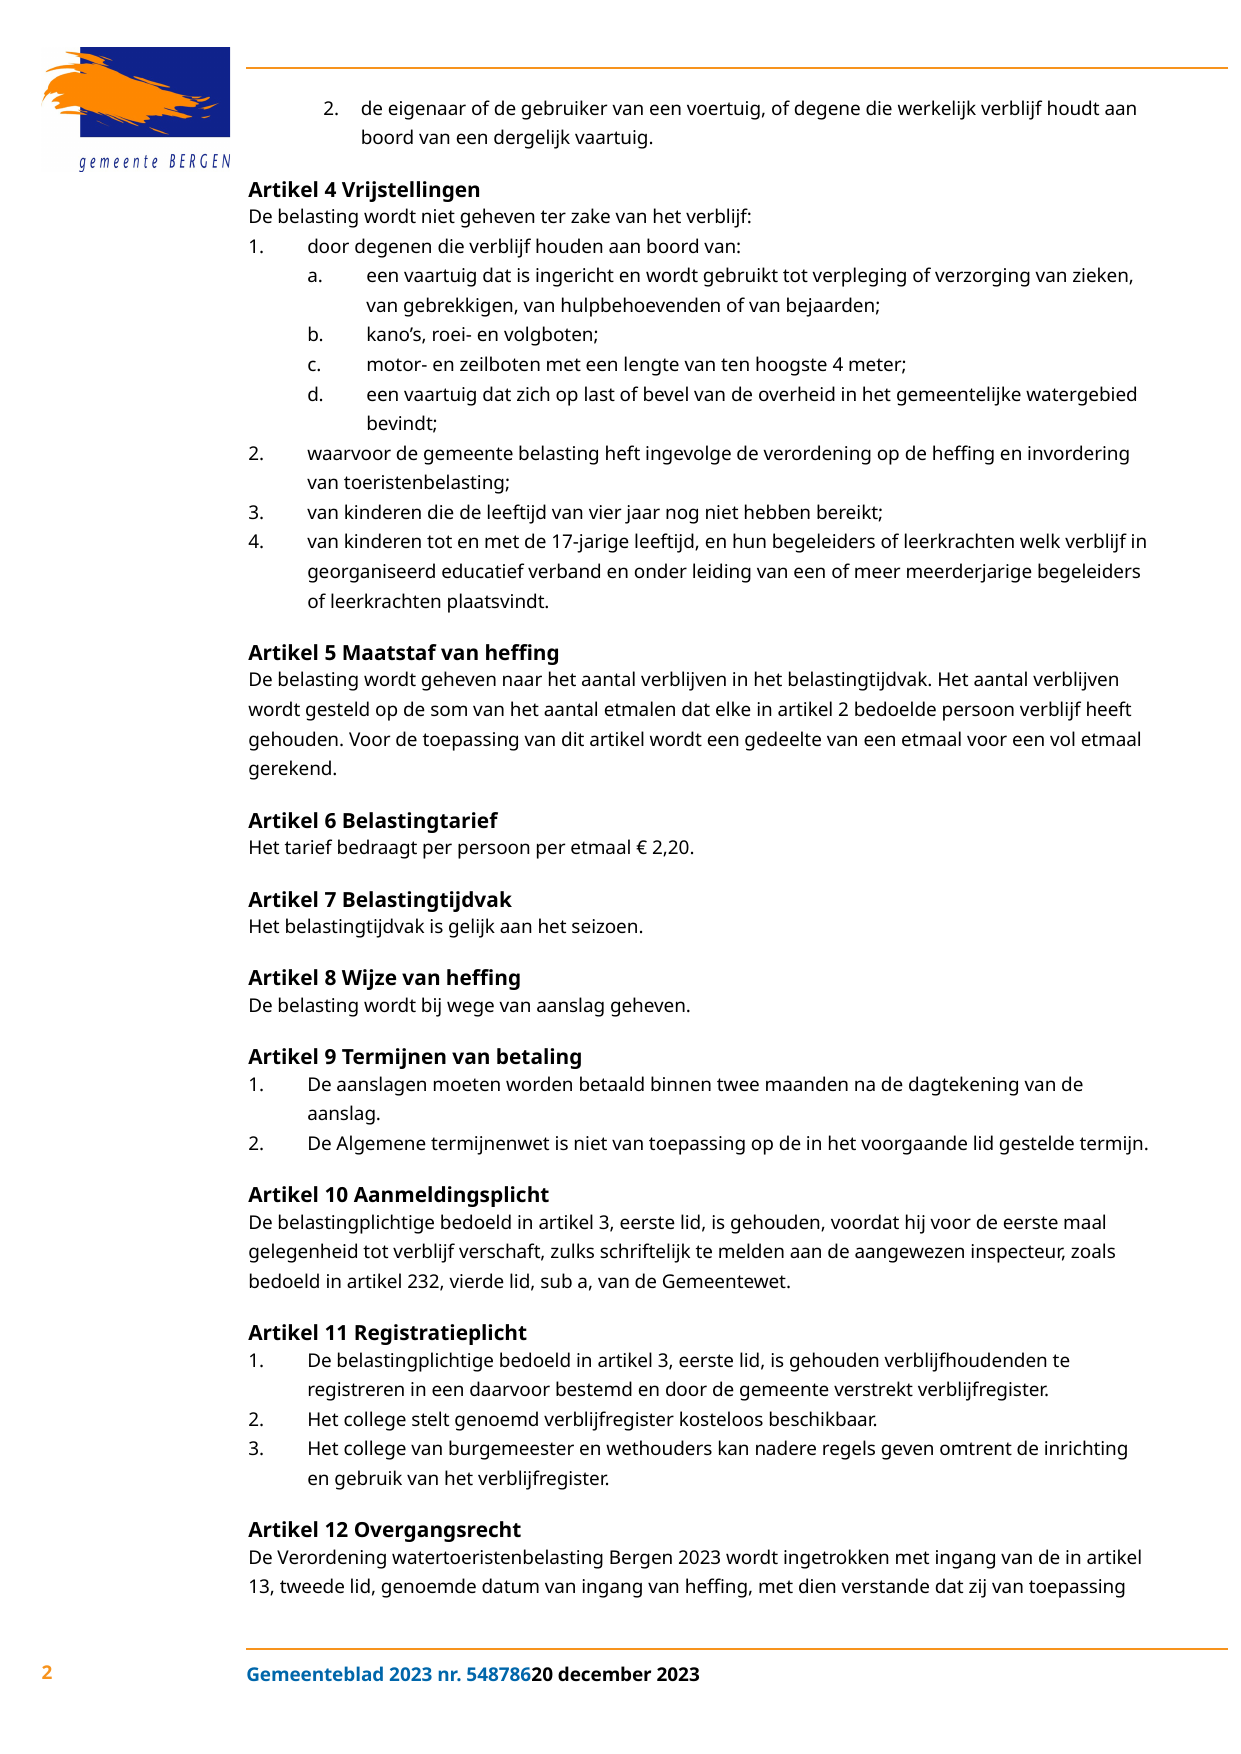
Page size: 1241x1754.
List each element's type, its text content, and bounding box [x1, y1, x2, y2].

text Het tarief bedraagt per persoon per etmaal € 2,20. [248, 834, 1152, 860]
list waarvoor de gemeente belasting heft ingevolge de verordening op de heffing en invordering van toeristenbelasting; [248, 440, 1152, 495]
text Het belastingtijdvak is gelijk aan het seizoen. [248, 913, 1152, 939]
list een vaartuig dat zich op last of bevel van de overheid in het gemeentelijke watergebied bevindt; [307, 381, 1152, 436]
text Artikel 6 Belastingtarief [248, 806, 1152, 834]
text Artikel 12 Overgangsrecht [248, 1516, 1152, 1544]
text Artikel 11 Registratieplicht [248, 1318, 1152, 1347]
picture [41, 47, 231, 172]
text De belasting wordt niet geheven ter zake van het verblijf: [248, 203, 1152, 229]
list De aanslagen moeten worden betaald binnen twee maanden na de dagtekening van de aanslag. [248, 1071, 1152, 1126]
text Artikel 9 Termijnen van betaling [248, 1042, 1152, 1071]
list De Algemene termijnenwet is niet van toepassing op de in het voorgaande lid gestelde termijn. [248, 1130, 1152, 1156]
text Artikel 10 Aanmeldingsplicht [248, 1180, 1152, 1209]
text De belastingplichtige bedoeld in artikel 3, eerste lid, is gehouden, voordat hij voor de eerste maal gelegenheid tot verblijf verschaft, zulks schriftelijk te melden aan de aangewezen inspecteur, zoals bedoeld in artikel 232, vierde lid, sub a, van de Gemeentewet. [248, 1209, 1152, 1294]
list De belastingplichtige bedoeld in artikel 3, eerste lid, is gehouden verblijfhoudenden te registreren in een daarvoor bestemd en door de gemeente verstrekt verblijfregister. [248, 1347, 1152, 1402]
text Artikel 7 Belastingtijdvak [248, 885, 1152, 913]
list Het college stelt genoemd verblijfregister kosteloos beschikbaar. [248, 1406, 1152, 1432]
text Artikel 4 Vrijstellingen [248, 175, 1152, 203]
list Het college van burgemeester en wethouders kan nadere regels geven omtrent de inrichting en gebruik van het verblijfregister. [248, 1436, 1152, 1491]
list een vaartuig dat is ingericht en wordt gebruikt tot verpleging of verzorging van zieken, van gebrekkigen, van hulpbehoevenden of van bejaarden; [307, 262, 1152, 318]
list door degenen die verblijf houden aan boord van: [248, 233, 1152, 258]
list de eigenaar of de gebruiker van een voertuig, of degene die werkelijk verblijf houdt aan boord van een dergelijk vaartuig. [323, 95, 1152, 150]
list kano’s, roei- en volgboten; [307, 322, 1152, 347]
text De belasting wordt geheven naar het aantal verblijven in het belastingtijdvak. Het aantal verblijven wordt gesteld op de som van het aantal etmalen dat elke in artikel 2 bedoelde persoon verblijf heeft gehouden. Voor de toepassing van dit artikel wordt een gedeelte van een etmaal voor een vol etmaal gerekend. [248, 667, 1152, 781]
text De Verordening watertoeristenbelasting Bergen 2023 wordt ingetrokken met ingang van de in artikel 13, tweede lid, genoemde datum van ingang van heffing, met dien verstande dat zij van toepassing [248, 1544, 1152, 1599]
list van kinderen tot en met de 17-jarige leeftijd, en hun begeleiders of leerkrachten welk verblijf in georganiseerd educatief verband en onder leiding van een of meer meerderjarige begeleiders of leerkrachten plaatsvindt. [248, 529, 1152, 613]
text Artikel 5 Maatstaf van heffing [248, 638, 1152, 667]
list van kinderen die de leeftijd van vier jaar nog niet hebben bereikt; [248, 499, 1152, 525]
text Artikel 8 Wijze van heffing [248, 963, 1152, 992]
text De belasting wordt bij wege van aanslag geheven. [248, 992, 1152, 1018]
list motor- en zeilboten met een lengte van ten hoogste 4 meter; [307, 351, 1152, 377]
